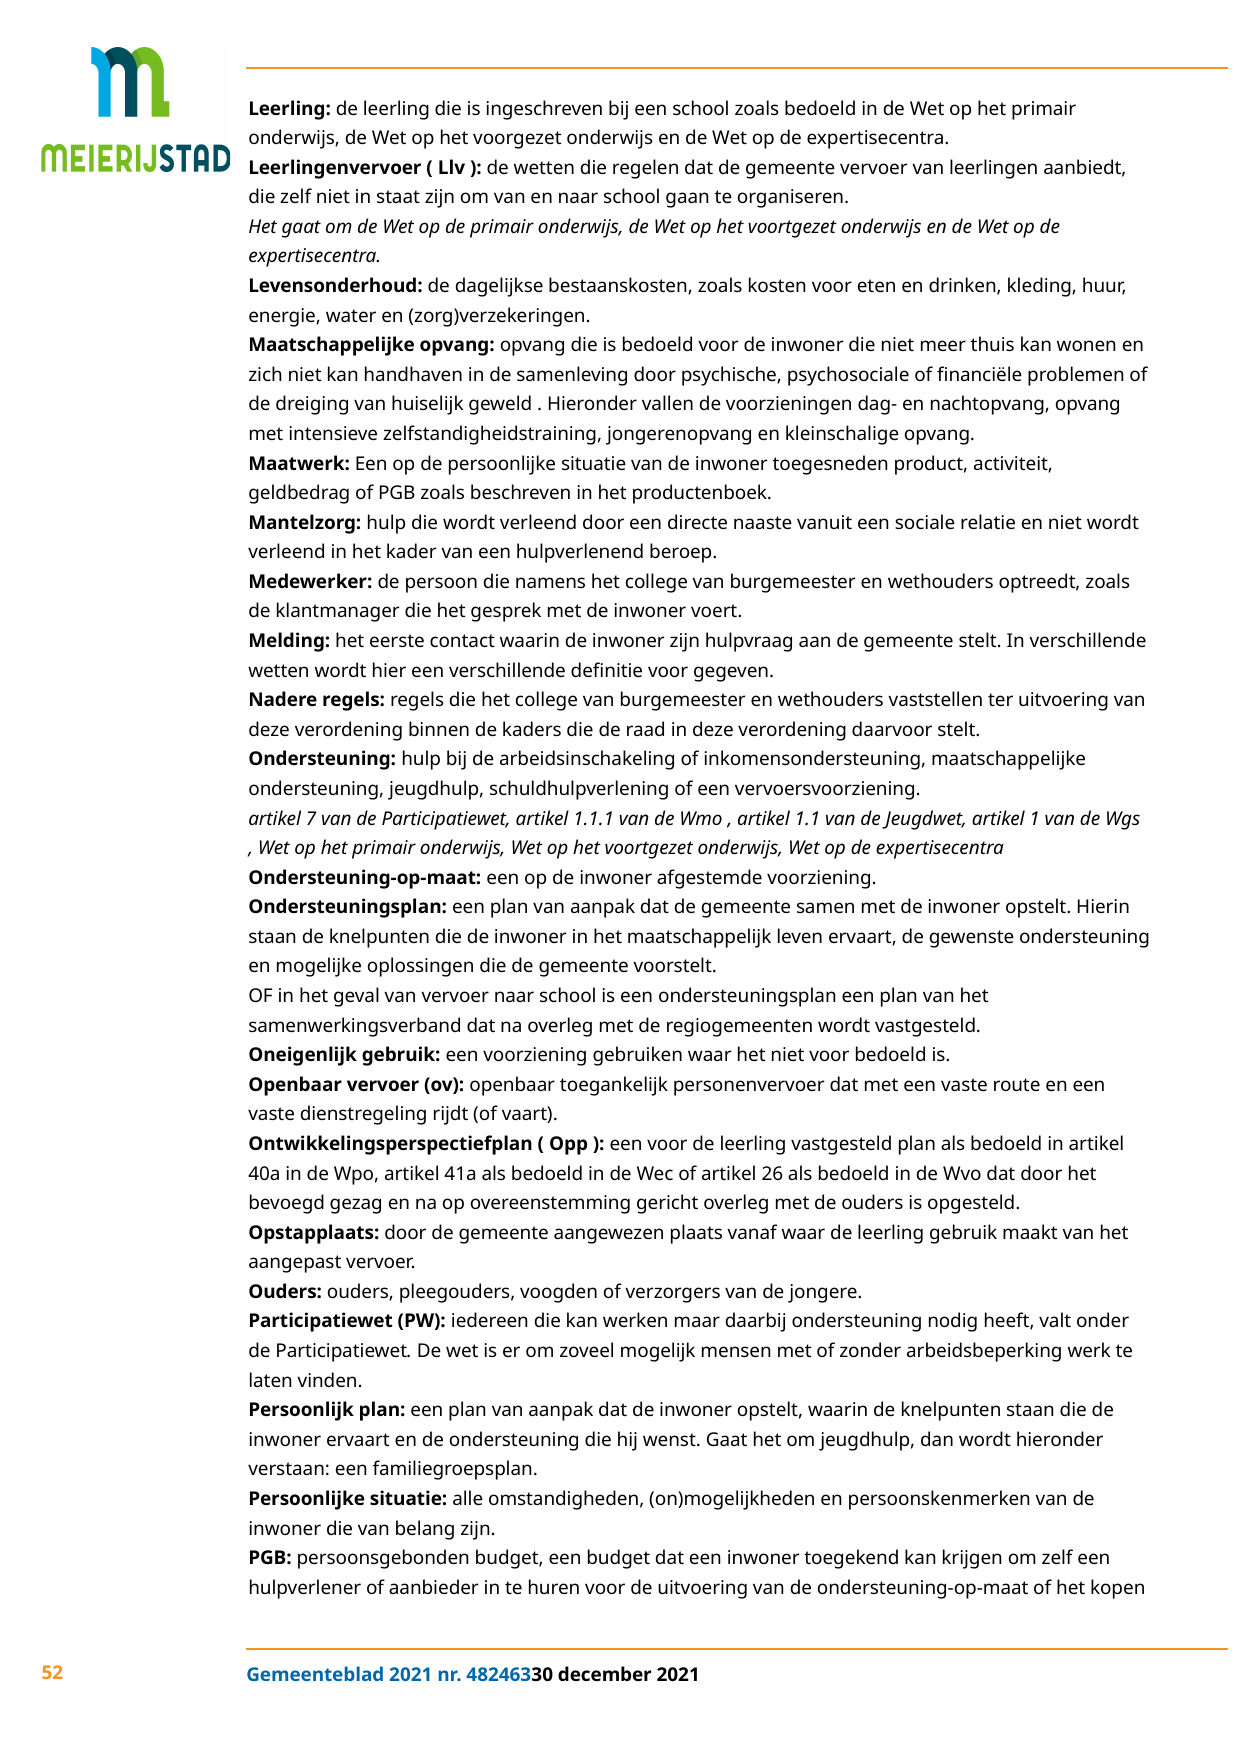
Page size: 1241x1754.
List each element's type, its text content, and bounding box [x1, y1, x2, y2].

text Participatiewet (PW): iedereen die kan werken maar daarbij ondersteuning nodig heeft, valt onder de Participatiewet. De wet is er om zoveel mogelijk mensen met of zonder arbeidsbeperking werk te laten vinden. [248, 1308, 1152, 1393]
text Levensonderhoud: de dagelijkse bestaanskosten, zoals kosten voor eten en drinken, kleding, huur, energie, water en (zorg)verzekeringen. [248, 272, 1152, 328]
text artikel 7 van de Participatiewet, artikel 1.1.1 van de Wmo , artikel 1.1 van de Jeugdwet, artikel 1 van de Wgs , Wet op het primair onderwijs, Wet op het voortgezet onderwijs, Wet op de expertisecentra [248, 805, 1152, 860]
text Ondersteuning: hulp bij de arbeidsinschakeling of inkomensondersteuning, maatschappelijke ondersteuning, jeugdhulp, schuldhulpverlening of een vervoersvoorziening. [248, 746, 1152, 801]
text PGB: persoonsgebonden budget, een budget dat een inwoner toegekend kan krijgen om zelf een hulpverlener of aanbieder in te huren voor de uitvoering van de ondersteuning-op-maat of het kopen [248, 1544, 1152, 1600]
text Melding: het eerste contact waarin de inwoner zijn hulpvraag aan de gemeente stelt. In verschillende wetten wordt hier een verschillende definitie voor gegeven. [248, 627, 1152, 683]
text Openbaar vervoer (ov): openbaar toegankelijk personenvervoer dat met een vaste route en een vaste dienstregeling rijdt (of vaart). [248, 1071, 1152, 1126]
text Ondersteuningsplan: een plan van aanpak dat de gemeente samen met de inwoner opstelt. Hierin staan de knelpunten die de inwoner in het maatschappelijk leven ervaart, de gewenste ondersteuning en mogelijke oplossingen die de gemeente voorstelt. [248, 893, 1152, 978]
text Ouders: ouders, pleegouders, voogden of verzorgers van de jongere. [248, 1278, 1152, 1304]
text Ontwikkelingsperspectiefplan ( Opp ): een voor de leerling vastgesteld plan als bedoeld in artikel 40a in de Wpo, artikel 41a als bedoeld in de Wec of artikel 26 als bedoeld in de Wvo dat door het bevoegd gezag en na op overeenstemming gericht overleg met de ouders is opgesteld. [248, 1130, 1152, 1215]
text Nadere regels: regels die het college van burgemeester en wethouders vaststellen ter uitvoering van deze verordening binnen de kaders die de raad in deze verordening daarvoor stelt. [248, 686, 1152, 742]
text Maatschappelijke opvang: opvang die is bedoeld voor de inwoner die niet meer thuis kan wonen en zich niet kan handhaven in de samenleving door psychische, psychosociale of financiële problemen of de dreiging van huiselijk geweld . Hieronder vallen de voorzieningen dag- en nachtopvang, opvang met intensieve zelfstandigheidstraining, jongerenopvang en kleinschalige opvang. [248, 331, 1152, 446]
text Persoonlijk plan: een plan van aanpak dat de inwoner opstelt, waarin de knelpunten staan die de inwoner ervaart en de ondersteuning die hij wenst. Gaat het om jeugdhulp, dan wordt hieronder verstaan: een familiegroepsplan. [248, 1396, 1152, 1481]
text Leerling: de leerling die is ingeschreven bij een school zoals bedoeld in de Wet op het primair onderwijs, de Wet op het voorgezet onderwijs en de Wet op de expertisecentra. [248, 95, 1152, 150]
text Maatwerk: Een op de persoonlijke situatie van de inwoner toegesneden product, activiteit, geldbedrag of PGB zoals beschreven in het productenboek. [248, 450, 1152, 505]
picture [41, 47, 231, 172]
text Mantelzorg: hulp die wordt verleend door een directe naaste vanuit een sociale relatie en niet wordt verleend in het kader van een hulpverlenend beroep. [248, 509, 1152, 564]
text Leerlingenvervoer ( Llv ): de wetten die regelen dat de gemeente vervoer van leerlingen aanbiedt, die zelf niet in staat zijn om van en naar school gaan te organiseren. [248, 154, 1152, 209]
text Persoonlijke situatie: alle omstandigheden, (on)mogelijkheden en persoonskenmerken van de inwoner die van belang zijn. [248, 1485, 1152, 1541]
text Medewerker: de persoon die namens het college van burgemeester en wethouders optreedt, zoals de klantmanager die het gesprek met de inwoner voert. [248, 568, 1152, 623]
text OF in het geval van vervoer naar school is een ondersteuningsplan een plan van het samenwerkingsverband dat na overleg met de regiogemeenten wordt vastgesteld. [248, 982, 1152, 1038]
text Oneigenlijk gebruik: een voorziening gebruiken waar het niet voor bedoeld is. [248, 1041, 1152, 1067]
text Ondersteuning-op-maat: een op de inwoner afgestemde voorziening. [248, 864, 1152, 890]
text Het gaat om de Wet op de primair onderwijs, de Wet op het voortgezet onderwijs en de Wet op de expertisecentra. [248, 213, 1152, 268]
text Opstapplaats: door de gemeente aangewezen plaats vanaf waar de leerling gebruik maakt van het aangepast vervoer. [248, 1219, 1152, 1274]
